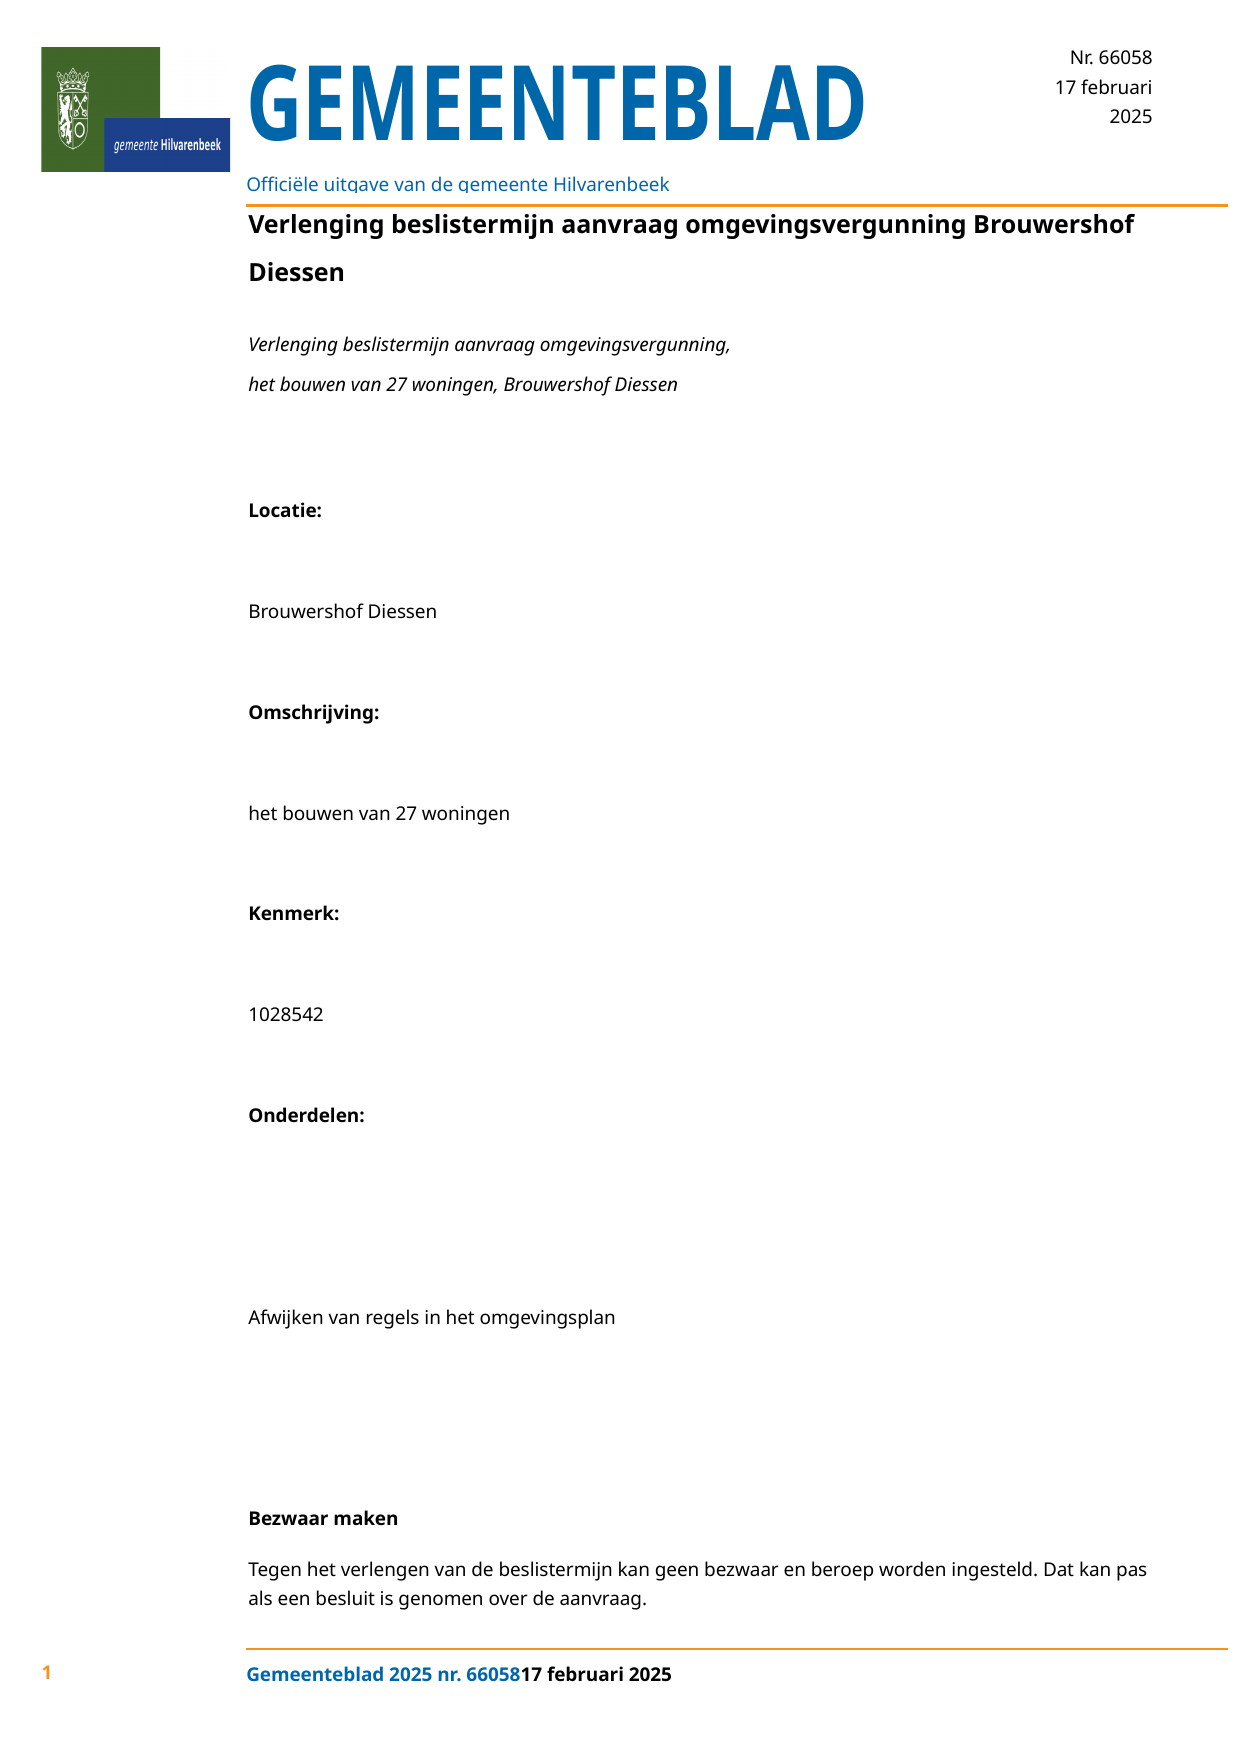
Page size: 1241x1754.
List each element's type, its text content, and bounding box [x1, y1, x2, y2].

text Onderdelen: [248, 1102, 1152, 1128]
text het bouwen van 27 woningen [248, 800, 1152, 826]
text Verlenging beslistermijn aanvraag omgevingsvergunning Brouwershof Diessen [248, 207, 1152, 288]
text Omschrijving: [248, 699, 1152, 725]
picture [41, 47, 231, 172]
text Kenmerk: [248, 901, 1152, 926]
text het bouwen van 27 woningen, Brouwershof Diessen [248, 371, 1152, 396]
text Verlenging beslistermijn aanvraag omgevingsvergunning, [248, 331, 1152, 357]
text 1028542 [248, 1001, 1152, 1027]
text Bezwaar maken [248, 1506, 1152, 1531]
text Tegen het verlengen van de beslistermijn kan geen bezwaar en beroep worden ingesteld. Dat kan pas als een besluit is genomen over de aanvraag. [248, 1556, 1152, 1611]
text Afwijken van regels in het omgevingsplan [248, 1304, 1152, 1330]
text Locatie: [248, 497, 1152, 523]
text Brouwershof Diessen [248, 598, 1152, 624]
